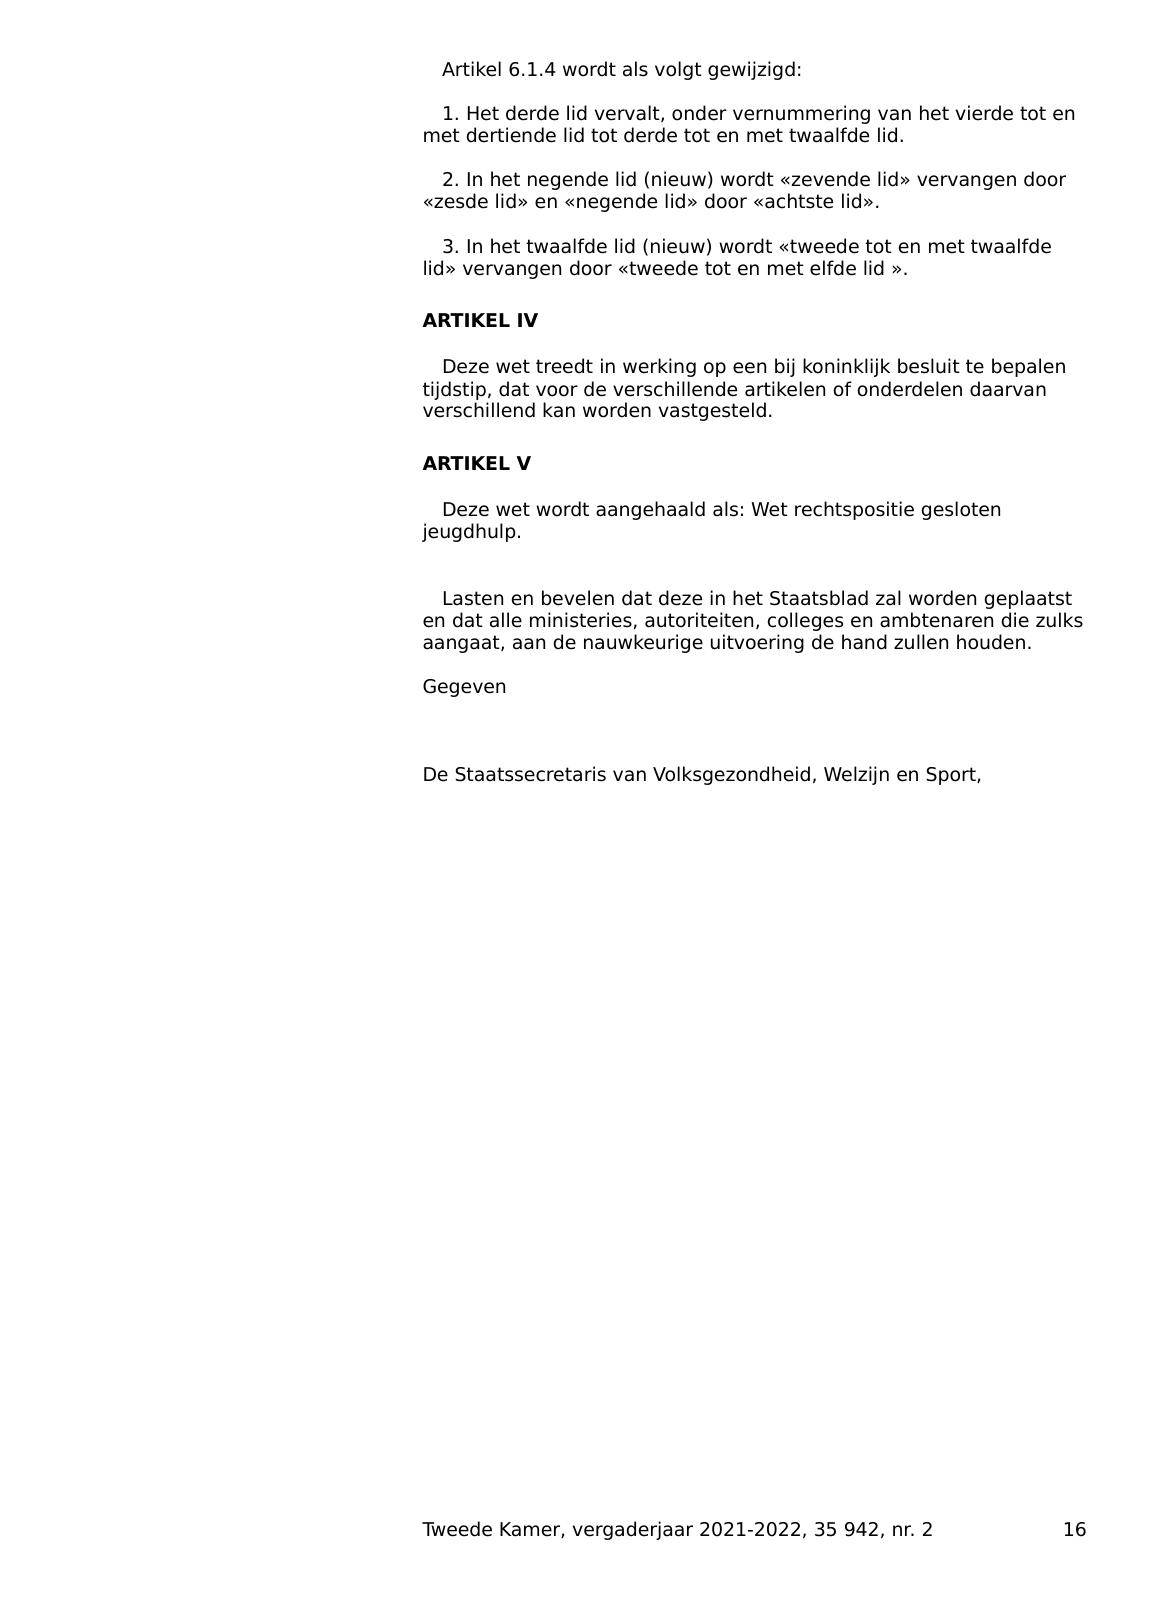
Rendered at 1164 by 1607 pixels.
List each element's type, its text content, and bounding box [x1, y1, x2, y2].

text 2. In het negende lid (nieuw) wordt «zevende lid» vervangen door «zesde lid» en «negende lid» door «achtste lid». [422, 169, 1087, 213]
text De Staatssecretaris van Volksgezondheid, Welzijn en Sport, [422, 764, 1087, 786]
text Lasten en bevelen dat deze in het Staatsblad zal worden geplaatst en dat alle ministeries, autoriteiten, colleges en ambtenaren die zulks aangaat, aan de nauwkeurige uitvoering de hand zullen houden. [422, 588, 1087, 654]
text Artikel 6.1.4 wordt als volgt gewijzigd: [422, 59, 1087, 81]
text Gegeven [422, 676, 1087, 698]
subtitle ARTIKEL V [422, 452, 1087, 474]
text 1. Het derde lid vervalt, onder vernummering van het vierde tot en met dertiende lid tot derde tot en met twaalfde lid. [422, 103, 1087, 147]
text Deze wet treedt in werking op een bij koninklijk besluit te bepalen tijdstip, dat voor de verschillende artikelen of onderdelen daarvan verschillend kan worden vastgesteld. [422, 356, 1087, 422]
text 3. In het twaalfde lid (nieuw) wordt «tweede tot en met twaalfde lid» vervangen door «tweede tot en met elfde lid ». [422, 236, 1087, 279]
subtitle ARTIKEL IV [422, 309, 1087, 331]
text Deze wet wordt aangehaald als: Wet rechtspositie gesloten jeugdhulp. [422, 499, 1087, 543]
